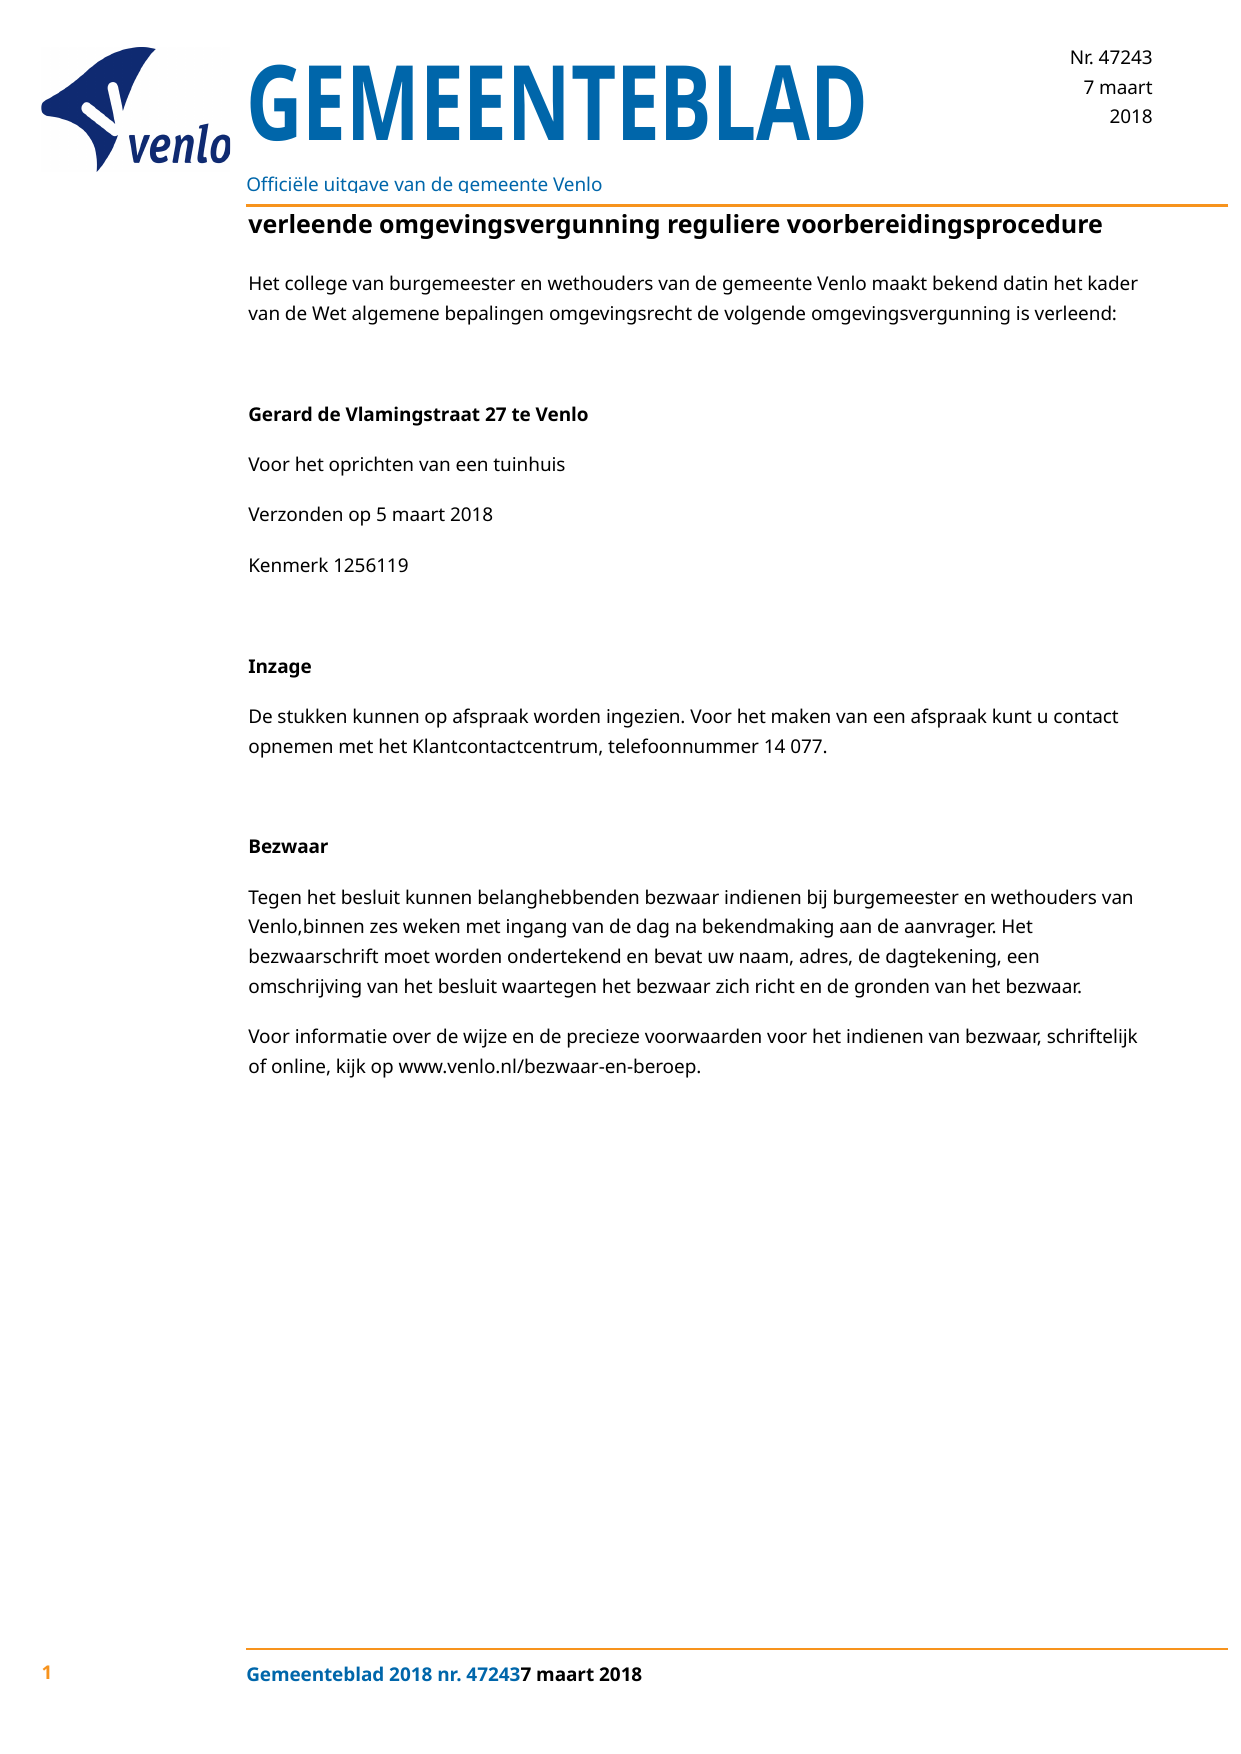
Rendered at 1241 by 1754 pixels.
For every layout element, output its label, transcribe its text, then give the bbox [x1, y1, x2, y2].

text De stukken kunnen op afspraak worden ingezien. Voor het maken van een afspraak kunt u contact opnemen met het Klantcontactcentrum, telefoonnummer 14 077. [248, 703, 1152, 758]
picture [41, 47, 231, 172]
text Tegen het besluit kunnen belanghebbenden bezwaar indienen bij burgemeester en wethouders van Venlo,binnen zes weken met ingang van de dag na bekendmaking aan de aanvrager. Het bezwaarschrift moet worden ondertekend en bevat uw naam, adres, de dagtekening, een omschrijving van het besluit waartegen het bezwaar zich richt en de gronden van het bezwaar. [248, 884, 1152, 998]
text Voor het oprichten van een tuinhuis [248, 451, 1152, 477]
text Verzonden op 5 maart 2018 [248, 502, 1152, 527]
text Het college van burgemeester en wethouders van de gemeente Venlo maakt bekend datin het kader van de Wet algemene bepalingen omgevingsrecht de volgende omgevingsvergunning is verleend: [248, 270, 1152, 326]
text verleende omgevingsvergunning reguliere voorbereidingsprocedure [248, 207, 1152, 241]
text Voor informatie over de wijze en de precieze voorwaarden voor het indienen van bezwaar, schriftelijk of online, kijk op www.venlo.nl/bezwaar-en-beroep. [248, 1023, 1152, 1078]
text Gerard de Vlamingstraat 27 te Venlo [248, 401, 1152, 426]
text Inzage [248, 653, 1152, 678]
text Kenmerk 1256119 [248, 552, 1152, 578]
text Bezwaar [248, 834, 1152, 859]
